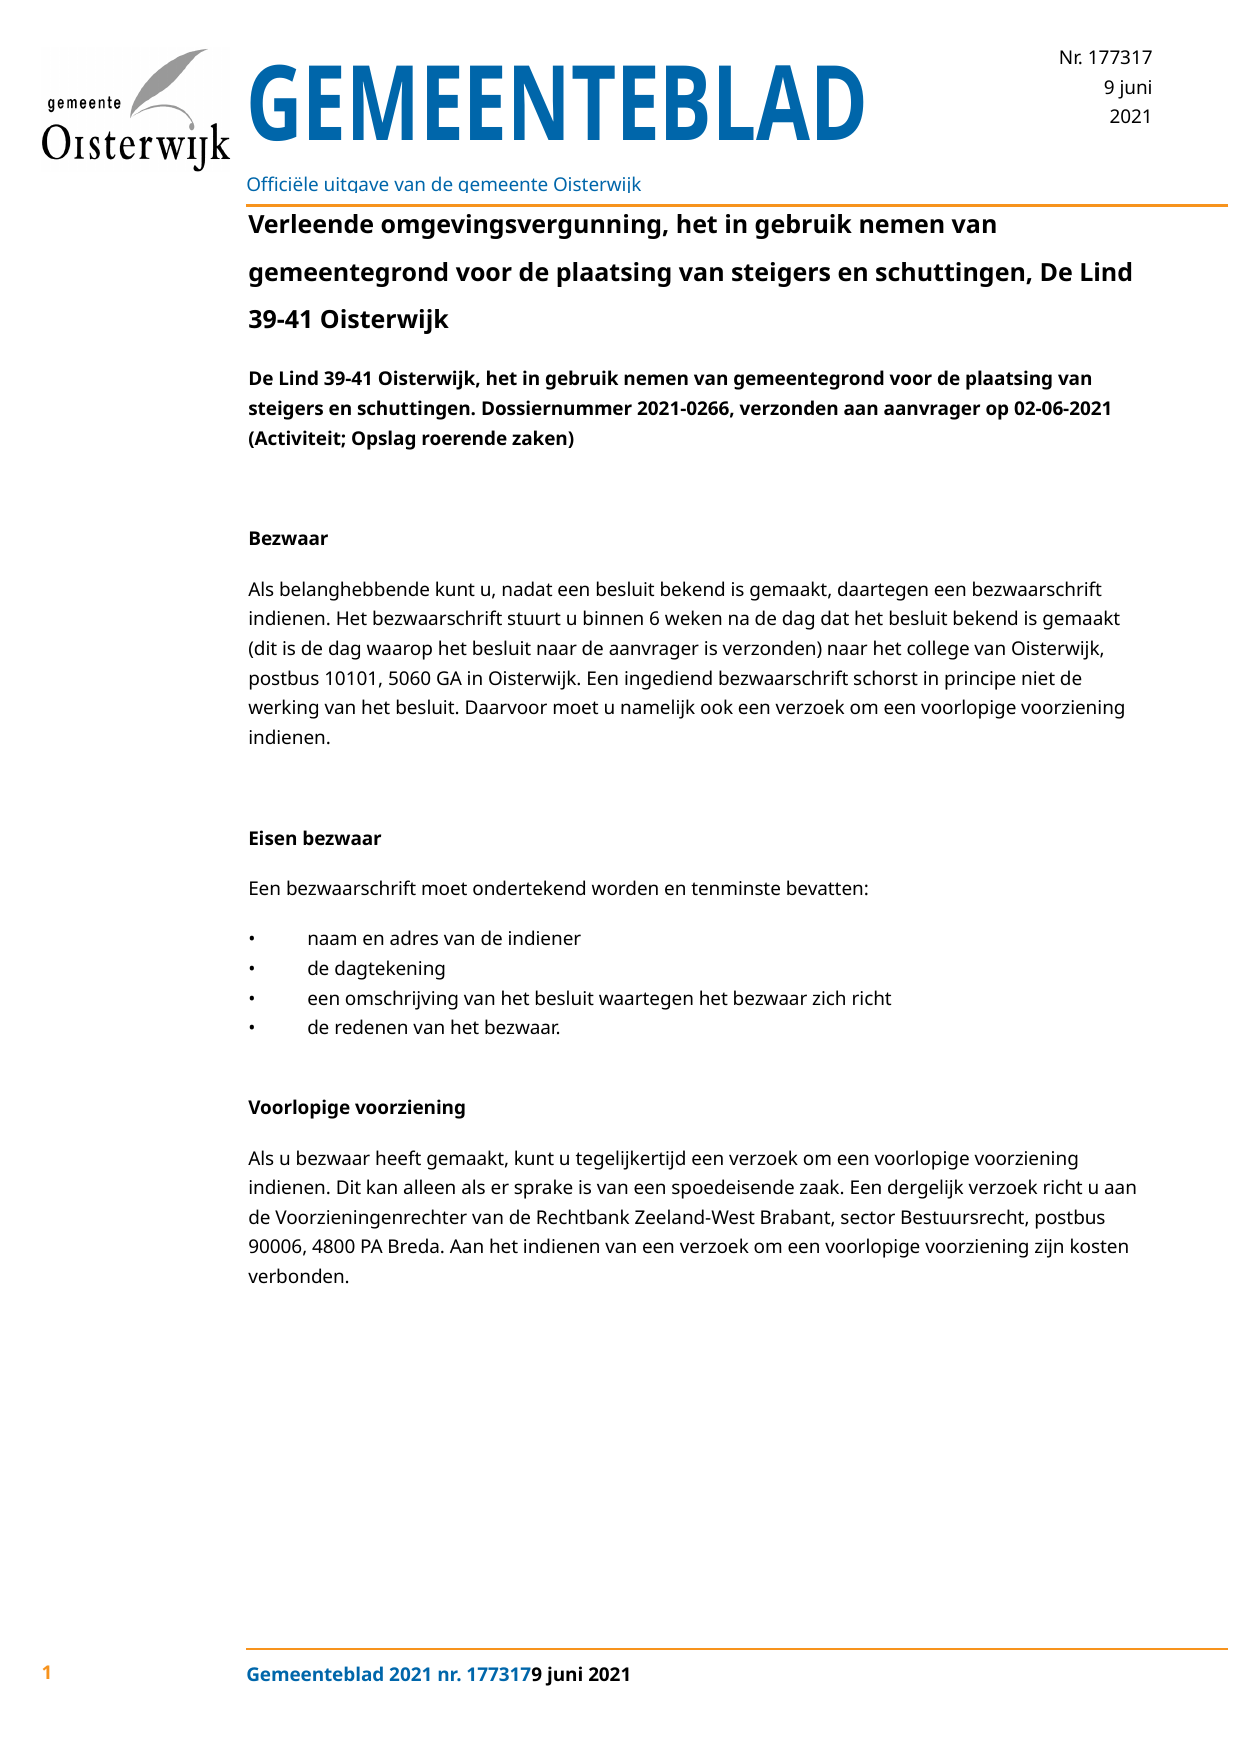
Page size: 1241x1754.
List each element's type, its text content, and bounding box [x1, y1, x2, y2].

picture [41, 47, 231, 172]
list de dagtekening [248, 955, 1152, 981]
list een omschrijving van het besluit waartegen het bezwaar zich richt [248, 985, 1152, 1010]
text De Lind 39-41 Oisterwijk, het in gebruik nemen van gemeentegrond voor de plaatsing van steigers en schuttingen. Dossiernummer 2021-0266, verzonden aan aanvrager op 02-06-2021 (Activiteit; Opslag roerende zaken) [248, 366, 1152, 450]
text Eisen bezwaar [248, 825, 1152, 850]
text Als belanghebbende kunt u, nadat een besluit bekend is gemaakt, daartegen een bezwaarschrift indienen. Het bezwaarschrift stuurt u binnen 6 weken na de dag dat het besluit bekend is gemaakt (dit is de dag waarop het besluit naar de aanvrager is verzonden) naar het college van Oisterwijk, postbus 10101, 5060 GA in Oisterwijk. Een ingediend bezwaarschrift schorst in principe niet de werking van het besluit. Daarvoor moet u namelijk ook een verzoek om een voorlopige voorziening indienen. [248, 576, 1152, 749]
text Verleende omgevingsvergunning, het in gebruik nemen van gemeentegrond voor de plaatsing van steigers en schuttingen, De Lind 39-41 Oisterwijk [248, 207, 1152, 336]
text Een bezwaarschrift moet ondertekend worden en tenminste bevatten: [248, 875, 1152, 901]
text Bezwaar [248, 526, 1152, 551]
text Als u bezwaar heeft gemaakt, kunt u tegelijkertijd een verzoek om een voorlopige voorziening indienen. Dit kan alleen als er sprake is van een spoedeisende zaak. Een dergelijk verzoek richt u aan de Voorzieningenrechter van de Rechtbank Zeeland-West Brabant, sector Bestuursrecht, postbus 90006, 4800 PA Breda. Aan het indienen van een verzoek om een voorlopige voorziening zijn kosten verbonden. [248, 1145, 1152, 1289]
list de redenen van het bezwaar. [248, 1014, 1152, 1040]
list naam en adres van de indiener [248, 926, 1152, 951]
text Voorlopige voorziening [248, 1094, 1152, 1120]
